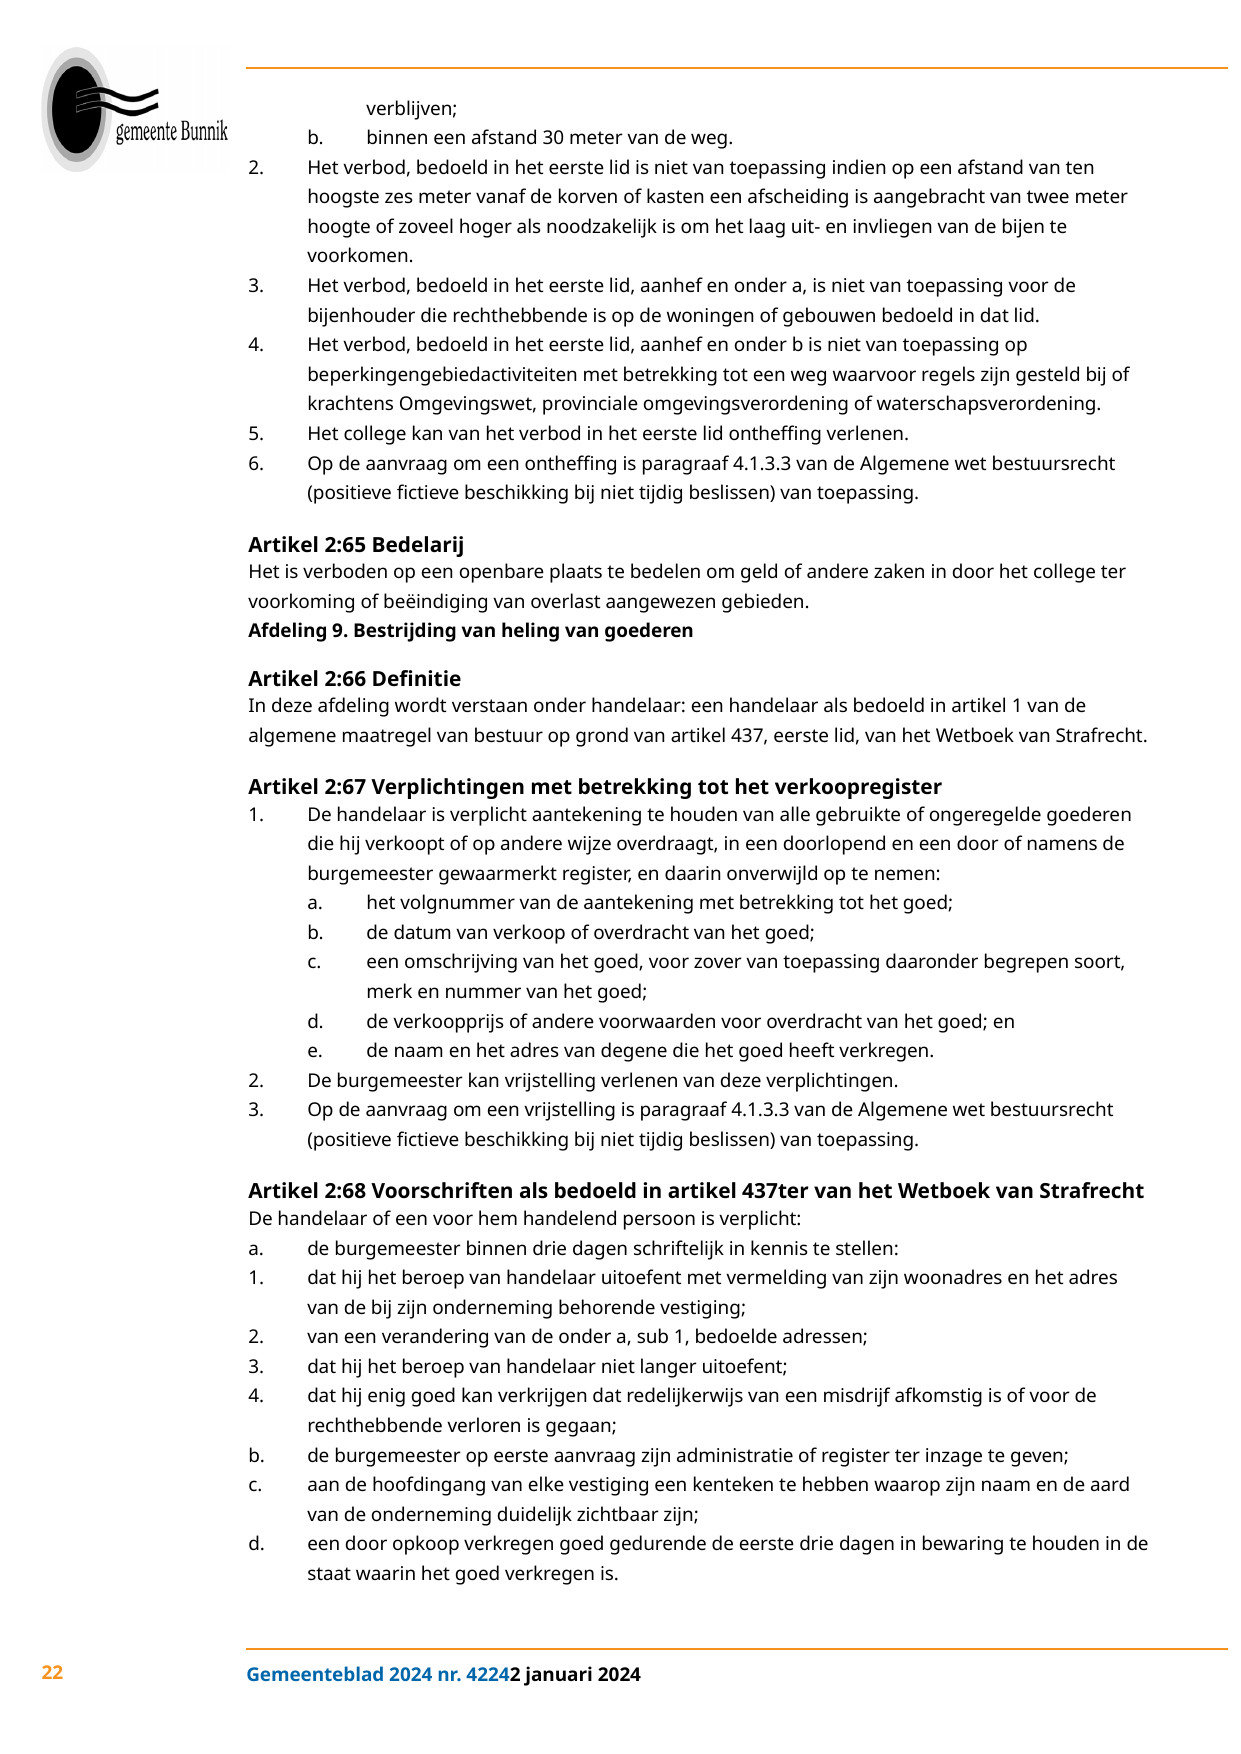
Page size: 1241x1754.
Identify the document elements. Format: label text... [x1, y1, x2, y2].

list Het verbod, bedoeld in het eerste lid, aanhef en onder a, is niet van toepassing voor de bijenhouder die rechthebbende is op de woningen of gebouwen bedoeld in dat lid. [248, 272, 1152, 328]
text Artikel 2:67 Verplichtingen met betrekking tot het verkoopregister [248, 772, 1152, 801]
list de verkoopprijs of andere voorwaarden voor overdracht van het goed; en [307, 1008, 1152, 1034]
text De handelaar of een voor hem handelend persoon is verplicht: [248, 1205, 1152, 1231]
list De handelaar is verplicht aantekening te houden van alle gebruikte of ongeregelde goederen die hij verkoopt of op andere wijze overdraagt, in een doorlopend en een door of namens de burgemeester gewaarmerkt register, en daarin onverwijld op te nemen: [248, 801, 1152, 886]
list een omschrijving van het goed, voor zover van toepassing daaronder begrepen soort, merk en nummer van het goed; [307, 949, 1152, 1004]
list de burgemeester binnen drie dagen schriftelijk in kennis te stellen: [248, 1235, 1152, 1260]
list aan de hoofdingang van elke vestiging een kenteken te hebben waarop zijn naam en de aard van de onderneming duidelijk zichtbaar zijn; [248, 1471, 1152, 1527]
list dat hij het beroep van handelaar niet langer uitoefent; [248, 1353, 1152, 1379]
list Het verbod, bedoeld in het eerste lid is niet van toepassing indien op een afstand van ten hoogste zes meter vanaf de korven of kasten een afscheiding is aangebracht van twee meter hoogte of zoveel hoger als noodzakelijk is om het laag uit- en invliegen van de bijen te voorkomen. [248, 154, 1152, 268]
list De burgemeester kan vrijstelling verlenen van deze verplichtingen. [248, 1067, 1152, 1093]
text Het is verboden op een openbare plaats te bedelen om geld of andere zaken in door het college ter voorkoming of beëindiging van overlast aangewezen gebieden. [248, 558, 1152, 613]
list dat hij het beroep van handelaar uitoefent met vermelding van zijn woonadres en het adres van de bij zijn onderneming behorende vestiging; [248, 1264, 1152, 1319]
list Op de aanvraag om een vrijstelling is paragraaf 4.1.3.3 van de Algemene wet bestuursrecht (positieve fictieve beschikking bij niet tijdig beslissen) van toepassing. [248, 1097, 1152, 1152]
text Artikel 2:65 Bedelarij [248, 530, 1152, 558]
list verblijven; [307, 95, 1152, 121]
list van een verandering van de onder a, sub 1, bedoelde adressen; [248, 1323, 1152, 1349]
text Afdeling 9. Bestrijding van heling van goederen [248, 617, 1152, 643]
list een door opkoop verkregen goed gedurende de eerste drie dagen in bewaring te houden in de staat waarin het goed verkregen is. [248, 1531, 1152, 1586]
list de burgemeester op eerste aanvraag zijn administratie of register ter inzage te geven; [248, 1442, 1152, 1467]
list de datum van verkoop of overdracht van het goed; [307, 919, 1152, 945]
list de naam en het adres van degene die het goed heeft verkregen. [307, 1037, 1152, 1063]
list dat hij enig goed kan verkrijgen dat redelijkerwijs van een misdrijf afkomstig is of voor de rechthebbende verloren is gegaan; [248, 1383, 1152, 1438]
list Het verbod, bedoeld in het eerste lid, aanhef en onder b is niet van toepassing op beperkingengebiedactiviteiten met betrekking tot een weg waarvoor regels zijn gesteld bij of krachtens Omgevingswet, provinciale omgevingsverordening of waterschapsverordening. [248, 331, 1152, 416]
list binnen een afstand 30 meter van de weg. [307, 124, 1152, 150]
list Op de aanvraag om een ontheffing is paragraaf 4.1.3.3 van de Algemene wet bestuursrecht (positieve fictieve beschikking bij niet tijdig beslissen) van toepassing. [248, 450, 1152, 505]
text Artikel 2:66 Definitie [248, 664, 1152, 692]
text In deze afdeling wordt verstaan onder handelaar: een handelaar als bedoeld in artikel 1 van de algemene maatregel van bestuur op grond van artikel 437, eerste lid, van het Wetboek van Strafrecht. [248, 692, 1152, 748]
list Het college kan van het verbod in het eerste lid ontheffing verlenen. [248, 420, 1152, 446]
list het volgnummer van de aantekening met betrekking tot het goed; [307, 889, 1152, 915]
text Artikel 2:68 Voorschriften als bedoeld in artikel 437ter van het Wetboek van Strafrecht [248, 1177, 1152, 1205]
picture [41, 47, 231, 172]
